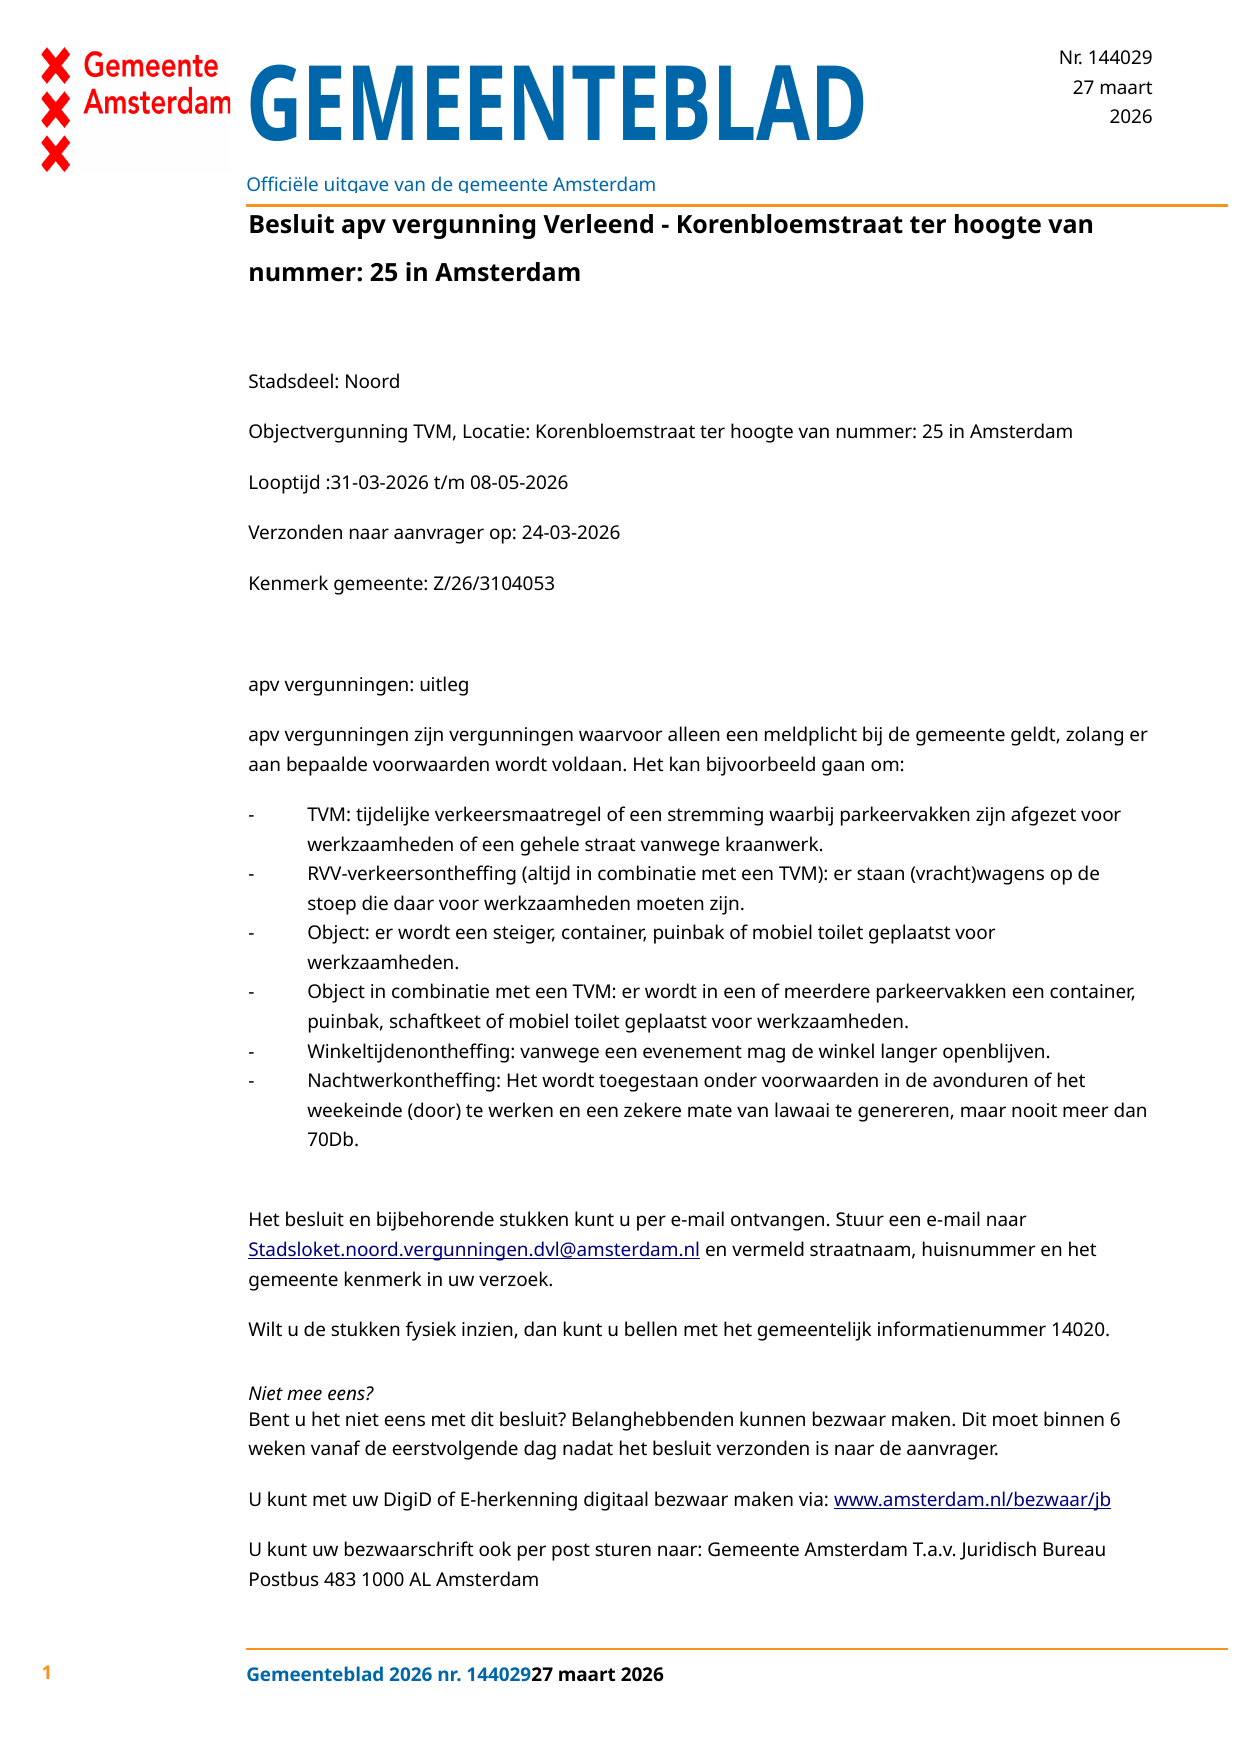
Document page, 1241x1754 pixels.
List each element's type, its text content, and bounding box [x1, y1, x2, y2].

text U kunt uw bezwaarschrift ook per post sturen naar: Gemeente Amsterdam T.a.v. Juridisch Bureau Postbus 483 1000 AL Amsterdam [248, 1536, 1152, 1592]
list RVV-verkeersontheffing (altijd in combinatie met een TVM): er staan (vracht)wagens op de stoep die daar voor werkzaamheden moeten zijn. [248, 860, 1152, 916]
list TVM: tijdelijke verkeersmaatregel of een stremming waarbij parkeervakken zijn afgezet voor werkzaamheden of een gehele straat vanwege kraanwerk. [248, 801, 1152, 857]
text Kenmerk gemeente: Z/26/3104053 [248, 570, 1152, 596]
list Winkeltijdenontheffing: vanwege een evenement mag de winkel langer openblijven. [248, 1038, 1152, 1064]
text Objectvergunning TVM, Locatie: Korenbloemstraat ter hoogte van nummer: 25 in Amsterdam [248, 419, 1152, 444]
text Stadsdeel: Noord [248, 368, 1152, 394]
picture [41, 47, 231, 172]
text Het besluit en bijbehorende stukken kunt u per e-mail ontvangen. Stuur een e-mail naar Stadsloket.noord.vergunningen.dvl@amsterdam.nl en vermeld straatnaam, huisnummer en het gemeente kenmerk in uw verzoek. [248, 1207, 1152, 1292]
list Nachtwerkontheffing: Het wordt toegestaan onder voorwaarden in de avonduren of het weekeinde (door) te werken en een zekere mate van lawaai te genereren, maar nooit meer dan 70Db. [248, 1067, 1152, 1152]
text Looptijd :31-03-2026 t/m 08-05-2026 [248, 469, 1152, 495]
text Besluit apv vergunning Verleend - Korenbloemstraat ter hoogte van nummer: 25 in Amsterdam [248, 207, 1152, 288]
text apv vergunningen zijn vergunningen waarvoor alleen een meldplicht bij de gemeente geldt, zolang er aan bepaalde voorwaarden wordt voldaan. Het kan bijvoorbeeld gaan om: [248, 721, 1152, 777]
text Wilt u de stukken fysiek inzien, dan kunt u bellen met het gemeentelijk informatienummer 14020. [248, 1316, 1152, 1342]
list Object: er wordt een steiger, container, puinbak of mobiel toilet geplaatst voor werkzaamheden. [248, 919, 1152, 975]
text Niet mee eens? [248, 1380, 1152, 1406]
list Object in combinatie met een TVM: er wordt in een of meerdere parkeervakken een container, puinbak, schaftkeet of mobiel toilet geplaatst voor werkzaamheden. [248, 979, 1152, 1034]
text apv vergunningen: uitleg [248, 671, 1152, 697]
text Verzonden naar aanvrager op: 24-03-2026 [248, 519, 1152, 545]
text U kunt met uw DigiD of E-herkenning digitaal bezwaar maken via: www.amsterdam.nl/bezwaar/jb [248, 1486, 1152, 1512]
text Bent u het niet eens met dit besluit? Belanghebbenden kunnen bezwaar maken. Dit moet binnen 6 weken vanaf de eerstvolgende dag nadat het besluit verzonden is naar de aanvrager. [248, 1406, 1152, 1461]
